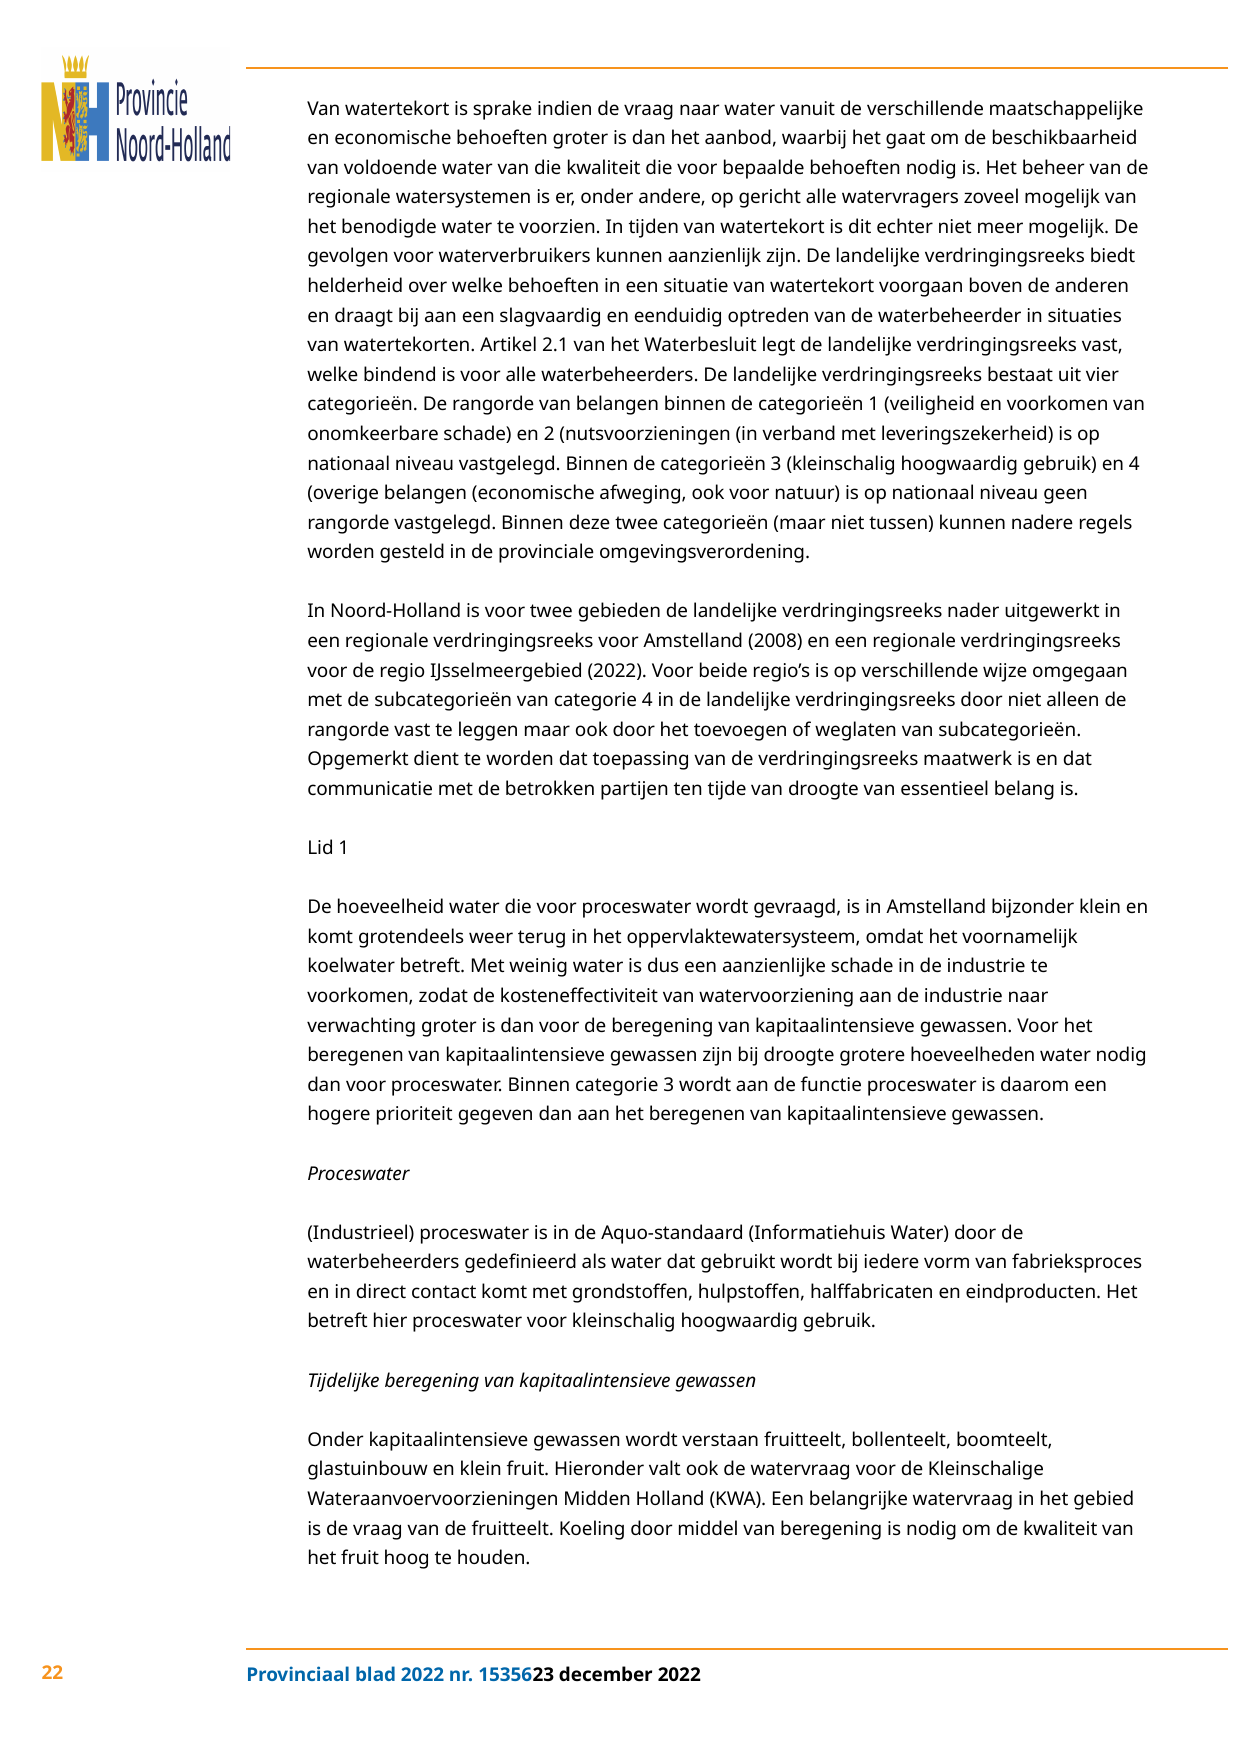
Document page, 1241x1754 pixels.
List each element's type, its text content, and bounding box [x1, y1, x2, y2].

list (Industrieel) proceswater is in de Aquo-standaard (Informatiehuis Water) door de waterbeheerders gedefinieerd als water dat gebruikt wordt bij iedere vorm van fabrieksproces en in direct contact komt met grondstoffen, hulpstoffen, halffabricaten en eindproducten. Het betreft hier proceswater voor kleinschalig hoogwaardig gebruik. [248, 1219, 1152, 1333]
list De hoeveelheid water die voor proceswater wordt gevraagd, is in Amstelland bijzonder klein en komt grotendeels weer terug in het oppervlaktewatersysteem, omdat het voornamelijk koelwater betreft. Met weinig water is dus een aanzienlijke schade in de industrie te voorkomen, zodat de kosteneffectiviteit van watervoorziening aan de industrie naar verwachting groter is dan voor de beregening van kapitaalintensieve gewassen. Voor het beregenen van kapitaalintensieve gewassen zijn bij droogte grotere hoeveelheden water nodig dan voor proceswater. Binnen categorie 3 wordt aan de functie proceswater is daarom een hogere prioriteit gegeven dan aan het beregenen van kapitaalintensieve gewassen. [248, 893, 1152, 1126]
list In Noord-Holland is voor twee gebieden de landelijke verdringingsreeks nader uitgewerkt in een regionale verdringingsreeks voor Amstelland (2008) en een regionale verdringingsreeks voor de regio IJsselmeergebied (2022). Voor beide regio’s is op verschillende wijze omgegaan met de subcategorieën van categorie 4 in de landelijke verdringingsreeks door niet alleen de rangorde vast te leggen maar ook door het toevoegen of weglaten van subcategorieën. Opgemerkt dient te worden dat toepassing van de verdringingsreeks maatwerk is en dat communicatie met de betrokken partijen ten tijde van droogte van essentieel belang is. [248, 598, 1152, 801]
picture [41, 47, 231, 172]
list Proceswater [248, 1160, 1152, 1186]
list Tijdelijke beregening van kapitaalintensieve gewassen [248, 1367, 1152, 1393]
list Van watertekort is sprake indien de vraag naar water vanuit de verschillende maatschappelijke en economische behoeften groter is dan het aanbod, waarbij het gaat om de beschikbaarheid van voldoende water van die kwaliteit die voor bepaalde behoeften nodig is. Het beheer van de regionale watersystemen is er, onder andere, op gericht alle watervragers zoveel mogelijk van het benodigde water te voorzien. In tijden van watertekort is dit echter niet meer mogelijk. De gevolgen voor waterverbruikers kunnen aanzienlijk zijn. De landelijke verdringingsreeks biedt helderheid over welke behoeften in een situatie van watertekort voorgaan boven de anderen en draagt bij aan een slagvaardig en eenduidig optreden van de waterbeheerder in situaties van watertekorten. Artikel 2.1 van het Waterbesluit legt de landelijke verdringingsreeks vast, welke bindend is voor alle waterbeheerders. De landelijke verdringingsreeks bestaat uit vier categorieën. De rangorde van belangen binnen de categorieën 1 (veiligheid en voorkomen van onomkeerbare schade) en 2 (nutsvoorzieningen (in verband met leveringszekerheid) is op nationaal niveau vastgelegd. Binnen de categorieën 3 (kleinschalig hoogwaardig gebruik) en 4 (overige belangen (economische afweging, ook voor natuur) is op nationaal niveau geen rangorde vastgelegd. Binnen deze twee categorieën (maar niet tussen) kunnen nadere regels worden gesteld in de provinciale omgevingsverordening. [248, 95, 1152, 564]
list Onder kapitaalintensieve gewassen wordt verstaan fruitteelt, bollenteelt, boomteelt, glastuinbouw en klein fruit. Hieronder valt ook de watervraag voor de Kleinschalige Wateraanvoervoorzieningen Midden Holland (KWA). Een belangrijke watervraag in het gebied is de vraag van de fruitteelt. Koeling door middel van beregening is nodig om de kwaliteit van het fruit hoog te houden. [248, 1426, 1152, 1570]
list Lid 1 [248, 834, 1152, 860]
